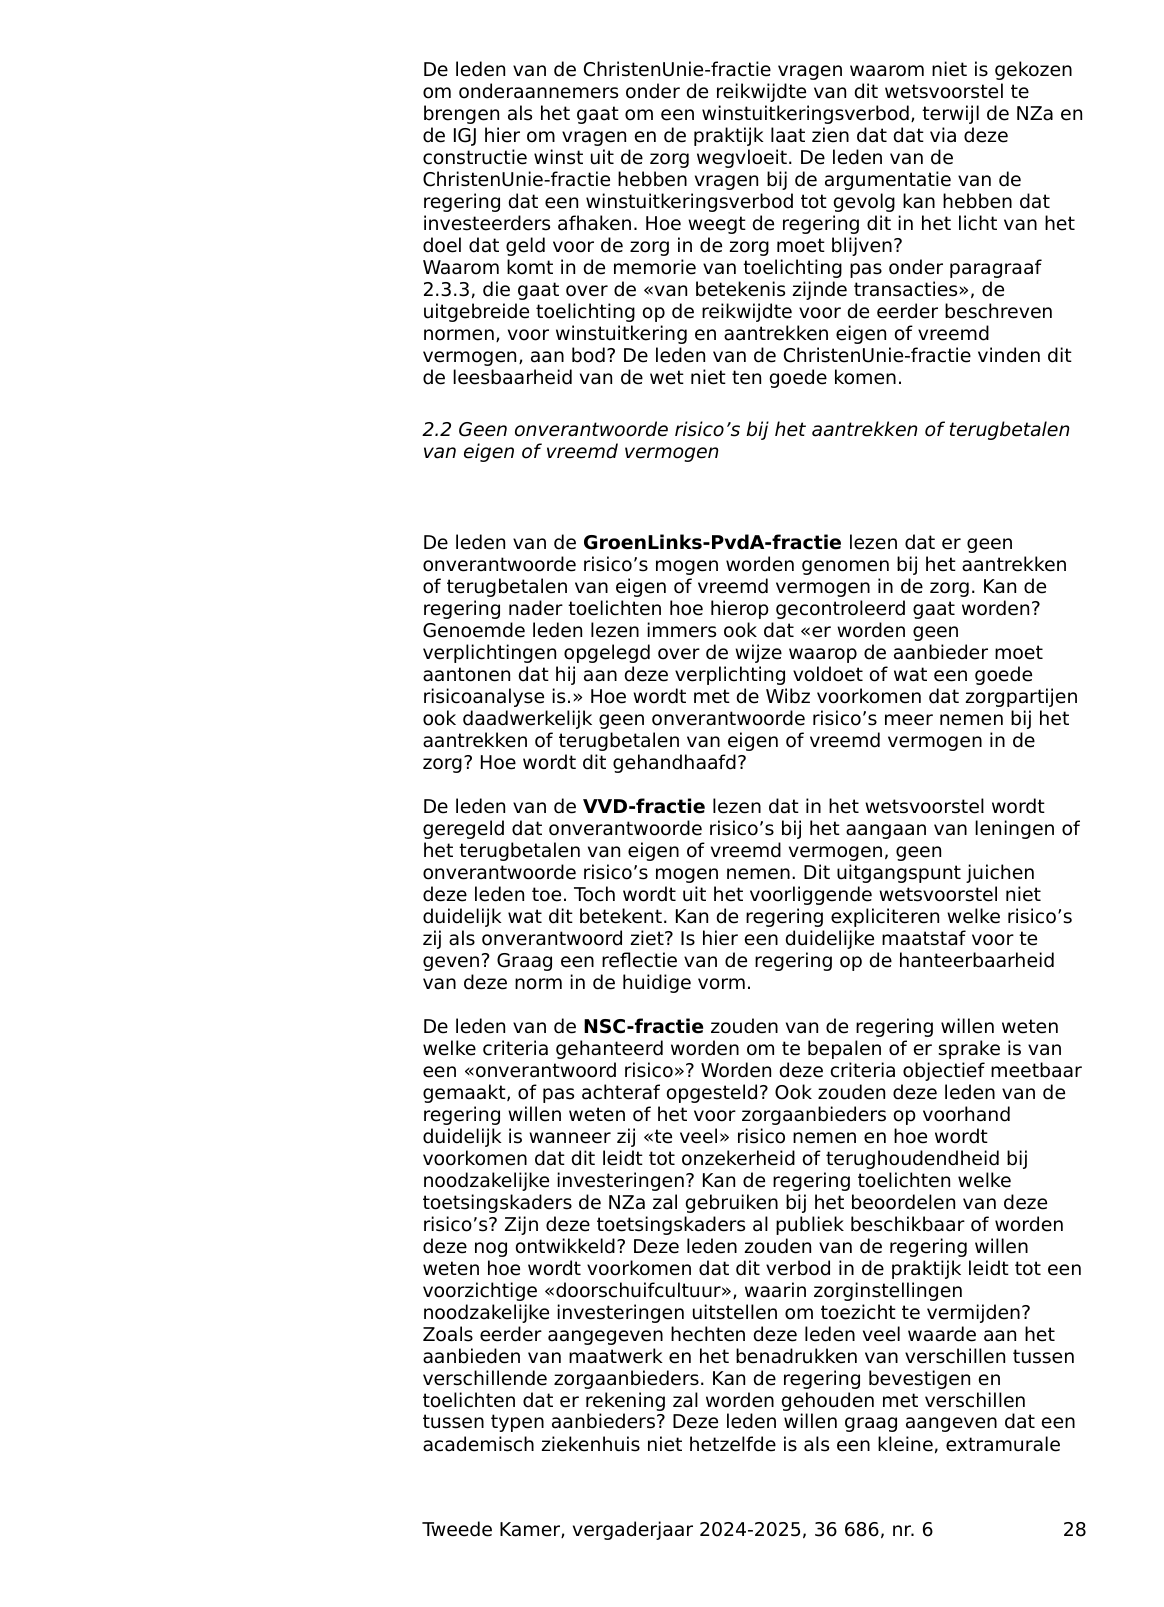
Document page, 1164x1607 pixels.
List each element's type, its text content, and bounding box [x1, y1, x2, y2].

subtitle 2.2 Geen onverantwoorde risico’s bij het aantrekken of terugbetalen van eigen of vreemd vermogen [422, 419, 1087, 463]
text De leden van de NSC-fractie zouden van de regering willen weten welke criteria gehanteerd worden om te bepalen of er sprake is van een «onverantwoord risico»? Worden deze criteria objectief meetbaar gemaakt, of pas achteraf opgesteld? Ook zouden deze leden van de regering willen weten of het voor zorgaanbieders op voorhand duidelijk is wanneer zij «te veel» risico nemen en hoe wordt voorkomen dat dit leidt tot onzekerheid of terughoudendheid bij noodzakelijke investeringen? Kan de regering toelichten welke toetsingskaders de NZa zal gebruiken bij het beoordelen van deze risico’s? Zijn deze toetsingskaders al publiek beschikbaar of worden deze nog ontwikkeld? Deze leden zouden van de regering willen weten hoe wordt voorkomen dat dit verbod in de praktijk leidt tot een voorzichtige «doorschuifcultuur», waarin zorginstellingen noodzakelijke investeringen uitstellen om toezicht te vermijden? Zoals eerder aangegeven hechten deze leden veel waarde aan het aanbieden van maatwerk en het benadrukken van verschillen tussen verschillende zorgaanbieders. Kan de regering bevestigen en toelichten dat er rekening zal worden gehouden met verschillen tussen typen aanbieders? Deze leden willen graag aangeven dat een academisch ziekenhuis niet hetzelfde is als een kleine, extramurale [422, 1016, 1087, 1455]
text De leden van de GroenLinks-PvdA-fractie lezen dat er geen onverantwoorde risico’s mogen worden genomen bij het aantrekken of terugbetalen van eigen of vreemd vermogen in de zorg. Kan de regering nader toelichten hoe hierop gecontroleerd gaat worden? Genoemde leden lezen immers ook dat «er worden geen verplichtingen opgelegd over de wijze waarop de aanbieder moet aantonen dat hij aan deze verplichting voldoet of wat een goede risicoanalyse is.» Hoe wordt met de Wibz voorkomen dat zorgpartijen ook daadwerkelijk geen onverantwoorde risico’s meer nemen bij het aantrekken of terugbetalen van eigen of vreemd vermogen in de zorg? Hoe wordt dit gehandhaafd? [422, 532, 1087, 774]
text De leden van de VVD-fractie lezen dat in het wetsvoorstel wordt geregeld dat onverantwoorde risico’s bij het aangaan van leningen of het terugbetalen van eigen of vreemd vermogen, geen onverantwoorde risico’s mogen nemen. Dit uitgangspunt juichen deze leden toe. Toch wordt uit het voorliggende wetsvoorstel niet duidelijk wat dit betekent. Kan de regering expliciteren welke risico’s zij als onverantwoord ziet? Is hier een duidelijke maatstaf voor te geven? Graag een reflectie van de regering op de hanteerbaarheid van deze norm in de huidige vorm. [422, 796, 1087, 994]
text Waarom komt in de memorie van toelichting pas onder paragraaf 2.3.3, die gaat over de «van betekenis zijnde transacties», de uitgebreide toelichting op de reikwijdte voor de eerder beschreven normen, voor winstuitkering en aantrekken eigen of vreemd vermogen, aan bod? De leden van de ChristenUnie-fractie vinden dit de leesbaarheid van de wet niet ten goede komen. [422, 257, 1087, 389]
text De leden van de ChristenUnie-fractie vragen waarom niet is gekozen om onderaannemers onder de reikwijdte van dit wetsvoorstel te brengen als het gaat om een winstuitkeringsverbod, terwijl de NZa en de IGJ hier om vragen en de praktijk laat zien dat dat via deze constructie winst uit de zorg wegvloeit. De leden van de ChristenUnie-fractie hebben vragen bij de argumentatie van de regering dat een winstuitkeringsverbod tot gevolg kan hebben dat investeerders afhaken. Hoe weegt de regering dit in het licht van het doel dat geld voor de zorg in de zorg moet blijven? [422, 59, 1087, 257]
